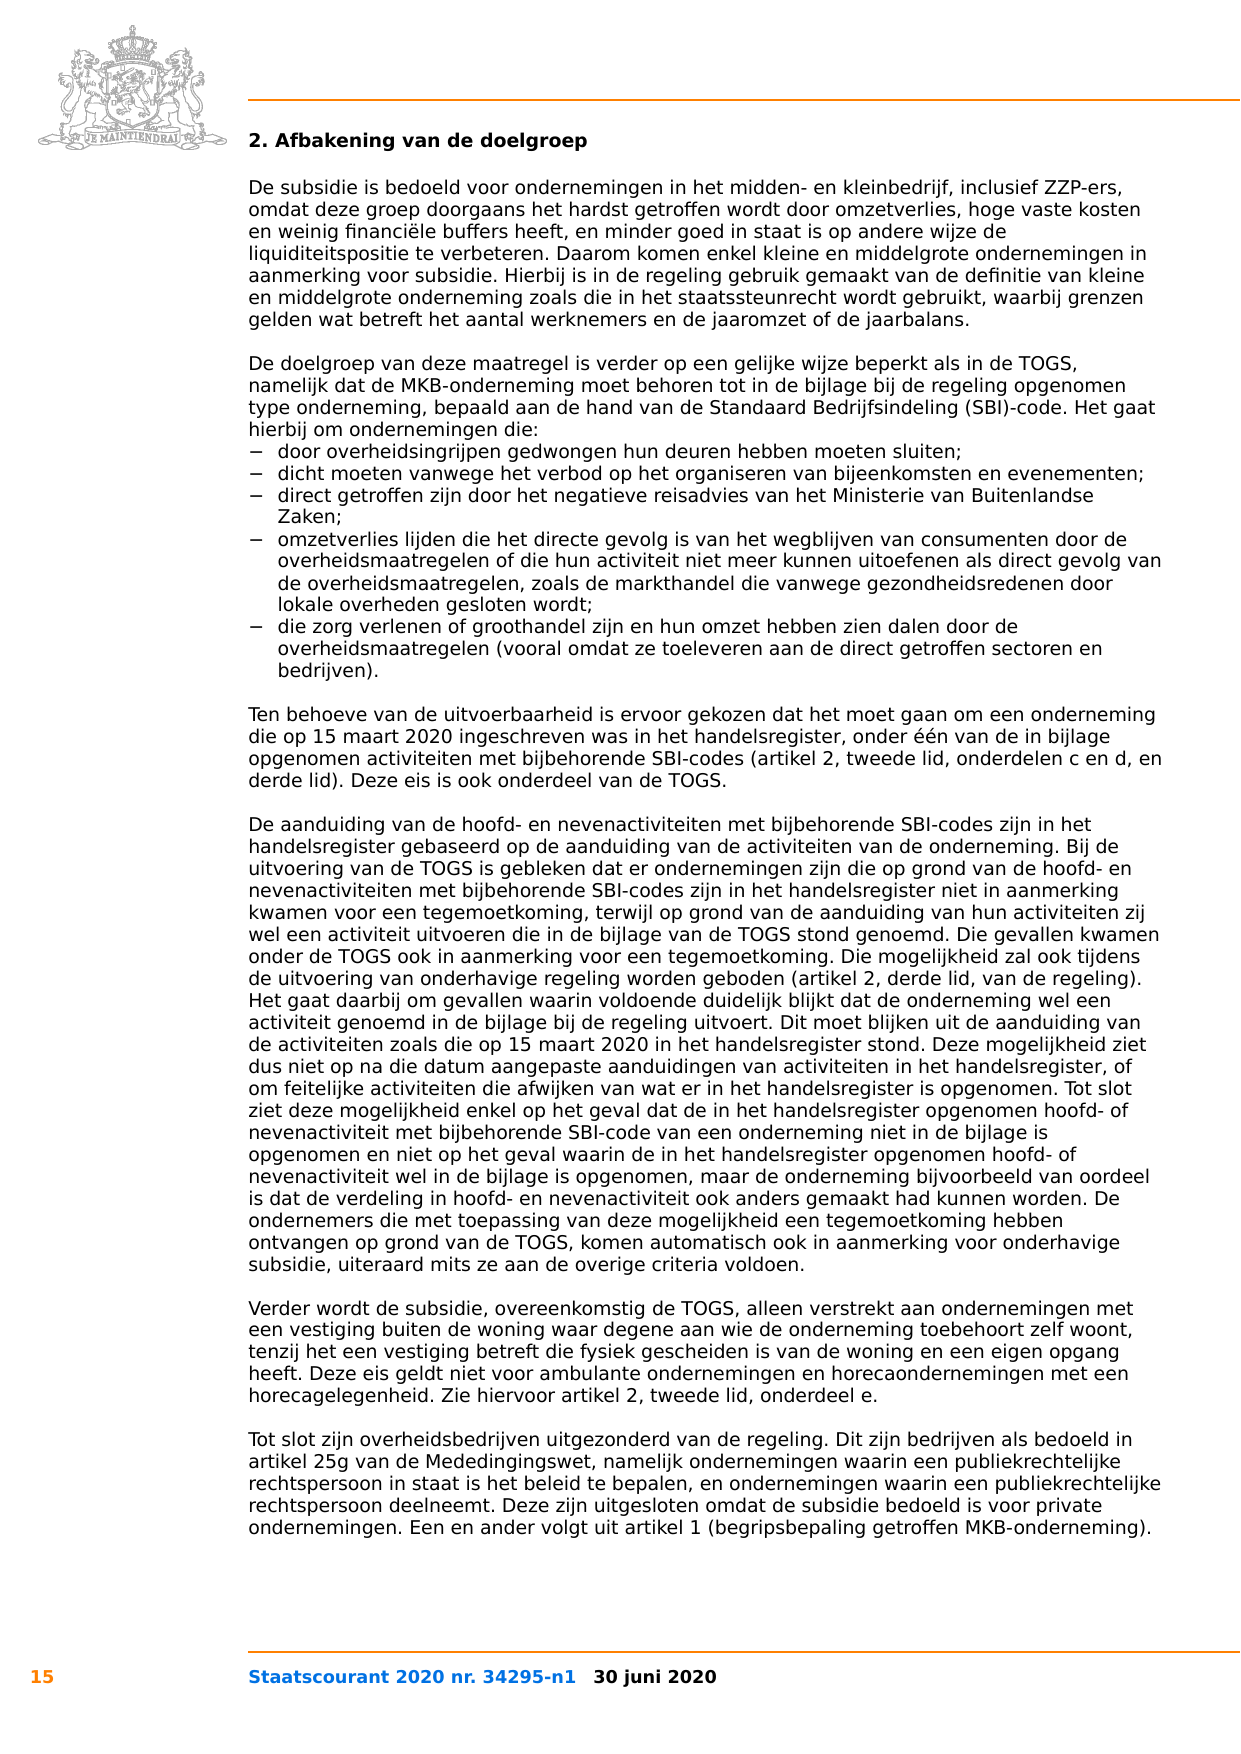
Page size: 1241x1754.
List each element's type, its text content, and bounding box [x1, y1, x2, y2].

text − door overheidsingrijpen gedwongen hun deuren hebben moeten sluiten; [248, 441, 1163, 462]
text Tot slot zijn overheidsbedrijven uitgezonderd van de regeling. Dit zijn bedrijven als bedoeld in artikel 25g van de Mededingingswet, namelijk ondernemingen waarin een publiekrechtelijke rechtspersoon in staat is het beleid te bepalen, en ondernemingen waarin een publiekrechtelijke rechtspersoon deelneemt. Deze zijn uitgesloten omdat de subsidie bedoeld is voor private ondernemingen. Een en ander volgt uit artikel 1 (begripsbepaling getroffen MKB-onderneming). [248, 1429, 1163, 1539]
text − omzetverlies lijden die het directe gevolg is van het wegblijven van consumenten door de overheidsmaatregelen of die hun activiteit niet meer kunnen uitoefenen als direct gevolg van de overheidsmaatregelen, zoals de markthandel die vanwege gezondheidsredenen door lokale overheden gesloten wordt; [248, 528, 1163, 616]
text De aanduiding van de hoofd- en nevenactiviteiten met bijbehorende SBI-codes zijn in het handelsregister gebaseerd op de aanduiding van de activiteiten van de onderneming. Bij de uitvoering van de TOGS is gebleken dat er ondernemingen zijn die op grond van de hoofd- en nevenactiviteiten met bijbehorende SBI-codes zijn in het handelsregister niet in aanmerking kwamen voor een tegemoetkoming, terwijl op grond van de aanduiding van hun activiteiten zij wel een activiteit uitvoeren die in de bijlage van de TOGS stond genoemd. Die gevallen kwamen onder de TOGS ook in aanmerking voor een tegemoetkoming. Die mogelijkheid zal ook tijdens de uitvoering van onderhavige regeling worden geboden (artikel 2, derde lid, van de regeling). Het gaat daarbij om gevallen waarin voldoende duidelijk blijkt dat de onderneming wel een activiteit genoemd in de bijlage bij de regeling uitvoert. Dit moet blijken uit de aanduiding van de activiteiten zoals die op 15 maart 2020 in het handelsregister stond. Deze mogelijkheid ziet dus niet op na die datum aangepaste aanduidingen van activiteiten in het handelsregister, of om feitelijke activiteiten die afwijken van wat er in het handelsregister is opgenomen. Tot slot ziet deze mogelijkheid enkel op het geval dat de in het handelsregister opgenomen hoofd- of nevenactiviteit met bijbehorende SBI-code van een onderneming niet in de bijlage is opgenomen en niet op het geval waarin de in het handelsregister opgenomen hoofd- of nevenactiviteit wel in de bijlage is opgenomen, maar de onderneming bijvoorbeeld van oordeel is dat de verdeling in hoofd- en nevenactiviteit ook anders gemaakt had kunnen worden. De ondernemers die met toepassing van deze mogelijkheid een tegemoetkoming hebben ontvangen op grond van de TOGS, komen automatisch ook in aanmerking voor onderhavige subsidie, uiteraard mits ze aan de overige criteria voldoen. [248, 814, 1163, 1276]
picture [38, 25, 227, 150]
text Verder wordt de subsidie, overeenkomstig de TOGS, alleen verstrekt aan ondernemingen met een vestiging buiten de woning waar degene aan wie de onderneming toebehoort zelf woont, tenzij het een vestiging betreft die fysiek gescheiden is van de woning en een eigen opgang heeft. Deze eis geldt niet voor ambulante ondernemingen en horecaondernemingen met een horecagelegenheid. Zie hiervoor artikel 2, tweede lid, onderdeel e. [248, 1297, 1163, 1407]
text De subsidie is bedoeld voor ondernemingen in het midden- en kleinbedrijf, inclusief ZZP-ers, omdat deze groep doorgaans het hardst getroffen wordt door omzetverlies, hoge vaste kosten en weinig financiële buffers heeft, en minder goed in staat is op andere wijze de liquiditeitspositie te verbeteren. Daarom komen enkel kleine en middelgrote ondernemingen in aanmerking voor subsidie. Hierbij is in de regeling gebruik gemaakt van de definitie van kleine en middelgrote onderneming zoals die in het staatssteunrecht wordt gebruikt, waarbij grenzen gelden wat betreft het aantal werknemers en de jaaromzet of de jaarbalans. [248, 177, 1163, 331]
subtitle 2. Afbakening van de doelgroep [248, 130, 1163, 152]
text − dicht moeten vanwege het verbod op het organiseren van bijeenkomsten en evenementen; [248, 462, 1163, 484]
text − direct getroffen zijn door het negatieve reisadvies van het Ministerie van Buitenlandse Zaken; [248, 484, 1163, 528]
text − die zorg verlenen of groothandel zijn en hun omzet hebben zien dalen door de overheidsmaatregelen (vooral omdat ze toeleveren aan de direct getroffen sectoren en bedrijven). [248, 616, 1163, 682]
text Ten behoeve van de uitvoerbaarheid is ervoor gekozen dat het moet gaan om een onderneming die op 15 maart 2020 ingeschreven was in het handelsregister, onder één van de in bijlage opgenomen activiteiten met bijbehorende SBI-codes (artikel 2, tweede lid, onderdelen c en d, en derde lid). Deze eis is ook onderdeel van de TOGS. [248, 704, 1163, 792]
text De doelgroep van deze maatregel is verder op een gelijke wijze beperkt als in de TOGS, namelijk dat de MKB-onderneming moet behoren tot in de bijlage bij de regeling opgenomen type onderneming, bepaald aan de hand van de Standaard Bedrijfsindeling (SBI)-code. Het gaat hierbij om ondernemingen die: [248, 353, 1163, 441]
